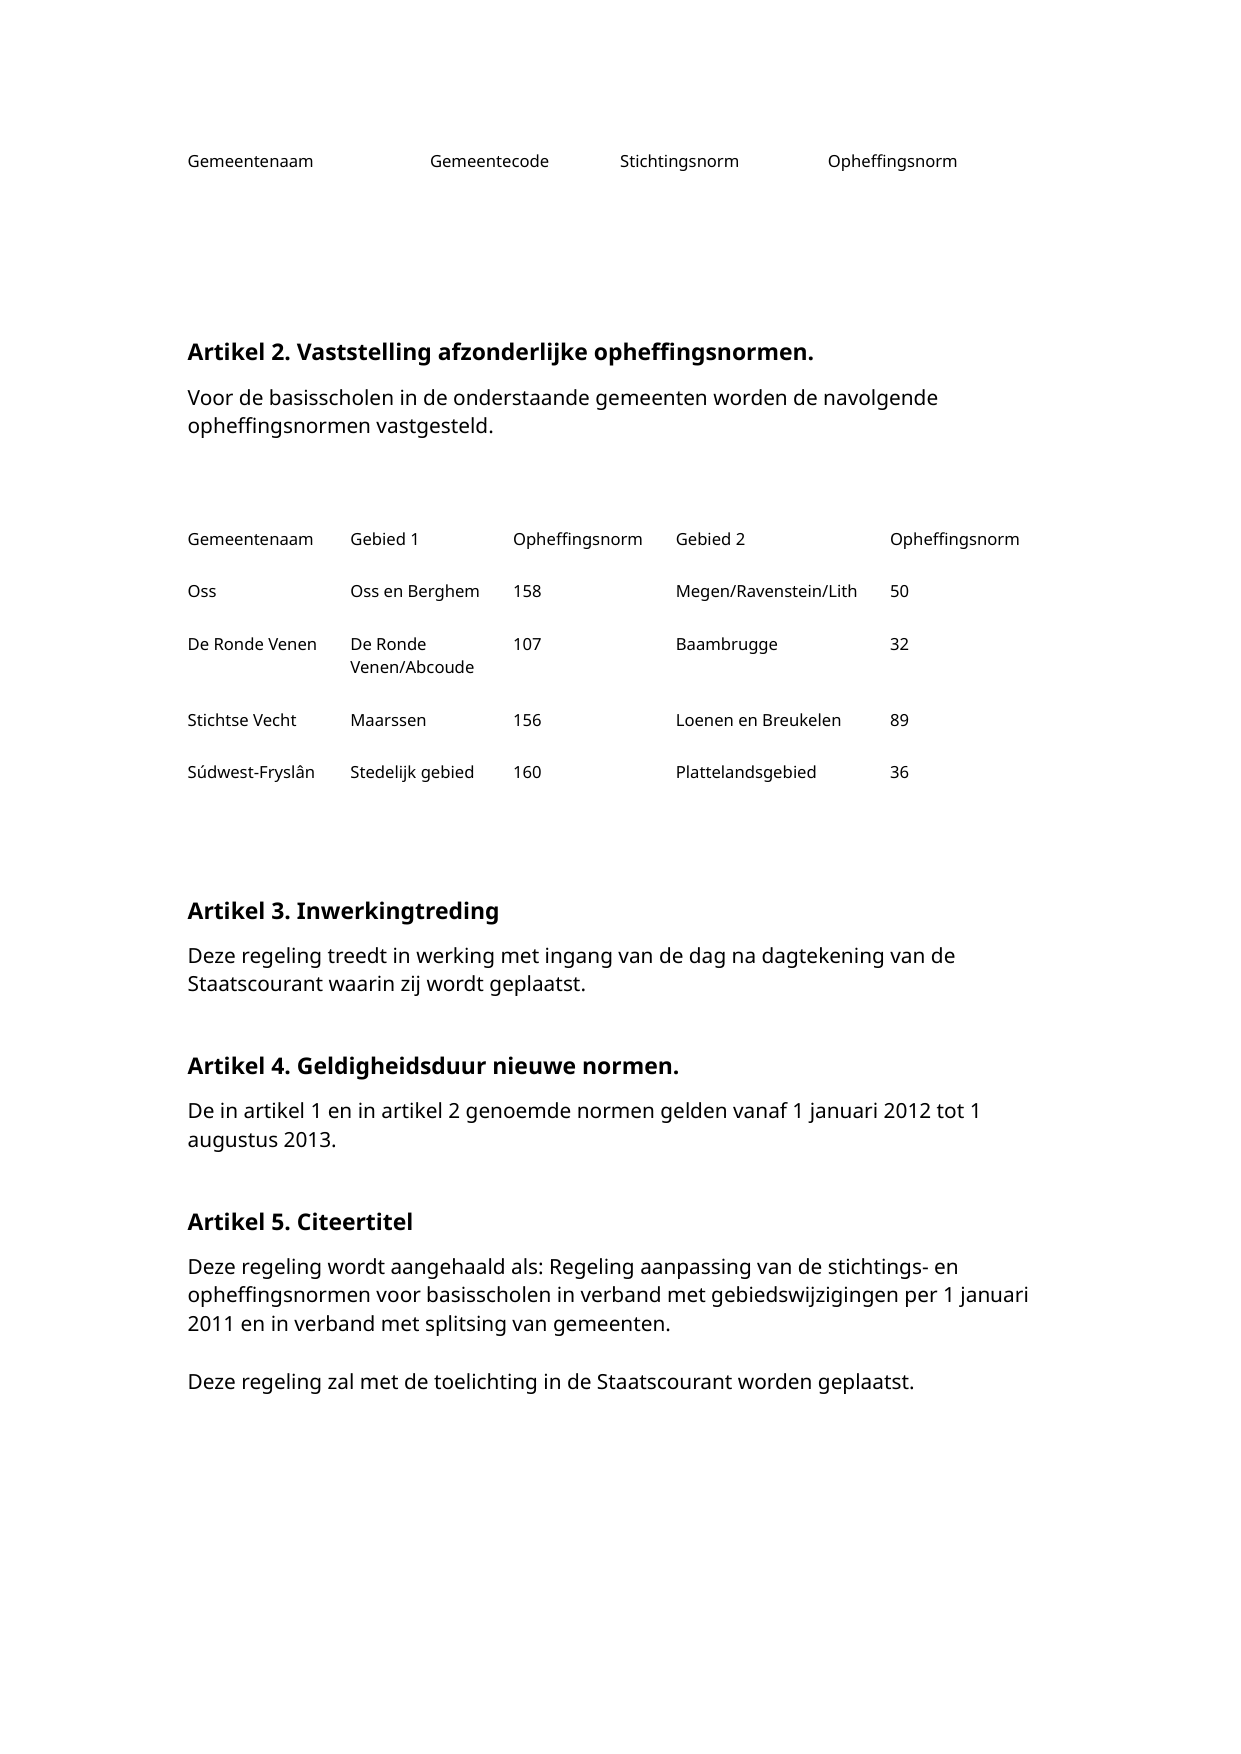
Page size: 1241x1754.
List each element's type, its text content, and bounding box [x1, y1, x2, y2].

table_cell Súdwest-Fryslân [188, 761, 350, 814]
table_header Opheffingsnorm [828, 150, 1053, 203]
table_header Gemeentenaam [188, 150, 430, 203]
table_cell [828, 203, 1053, 255]
table_cell Oss en Berghem [350, 580, 513, 633]
table_cell 32 [890, 633, 1053, 708]
table_header Opheffingsnorm [513, 528, 676, 580]
table_cell Stedelijk gebied [350, 761, 513, 814]
subtitle Artikel 2. Vaststelling afzonderlijke opheffingsnormen. [187, 336, 1053, 368]
table_cell 89 [890, 708, 1053, 761]
table_header Gemeentenaam [188, 528, 350, 580]
table_cell 156 [513, 708, 676, 761]
subtitle Artikel 3. Inwerkingtreding [187, 894, 1053, 926]
table_cell Plattelandsgebied [676, 761, 890, 814]
table_cell De Ronde Venen/Abcoude [350, 633, 513, 708]
text Deze regeling zal met de toelichting in de Staatscourant worden geplaatst. [187, 1367, 1053, 1396]
table_cell De Ronde Venen [188, 633, 350, 708]
table_cell 50 [890, 580, 1053, 633]
table_header Stichtingsnorm [620, 150, 828, 203]
text Deze regeling treedt in werking met ingang van de dag na dagtekening van de Staatscourant waarin zij wordt geplaatst. [187, 941, 1053, 998]
table_cell 36 [890, 761, 1053, 814]
table_cell Megen/Ravenstein/Lith [676, 580, 890, 633]
table_header Gebied 2 [676, 528, 890, 580]
text De in artikel 1 en in artikel 2 genoemde normen gelden vanaf 1 januari 2012 tot 1 augustus 2013. [187, 1096, 1053, 1153]
table_header Opheffingsnorm [890, 528, 1053, 580]
table_cell 107 [513, 633, 676, 708]
text Deze regeling wordt aangehaald als: Regeling aanpassing van de stichtings- en opheffingsnormen voor basisscholen in verband met gebiedswijzigingen per 1 januari 2011 en in verband met splitsing van gemeenten. [187, 1252, 1053, 1337]
table_cell 160 [513, 761, 676, 814]
text Voor de basisscholen in de onderstaande gemeenten worden de navolgende opheffingsnormen vastgesteld. [187, 383, 1053, 439]
subtitle Artikel 5. Citeertitel [187, 1206, 1053, 1237]
table_cell 158 [513, 580, 676, 633]
table_cell Oss [188, 580, 350, 633]
table_cell [188, 203, 430, 255]
table_cell [620, 203, 828, 255]
table_header Gemeentecode [430, 150, 620, 203]
table_cell Loenen en Breukelen [676, 708, 890, 761]
table_header Gebied 1 [350, 528, 513, 580]
subtitle Artikel 4. Geldigheidsduur nieuwe normen. [187, 1050, 1053, 1081]
table_cell [430, 203, 620, 255]
table_cell Maarssen [350, 708, 513, 761]
table_cell Baambrugge [676, 633, 890, 708]
table_cell Stichtse Vecht [188, 708, 350, 761]
